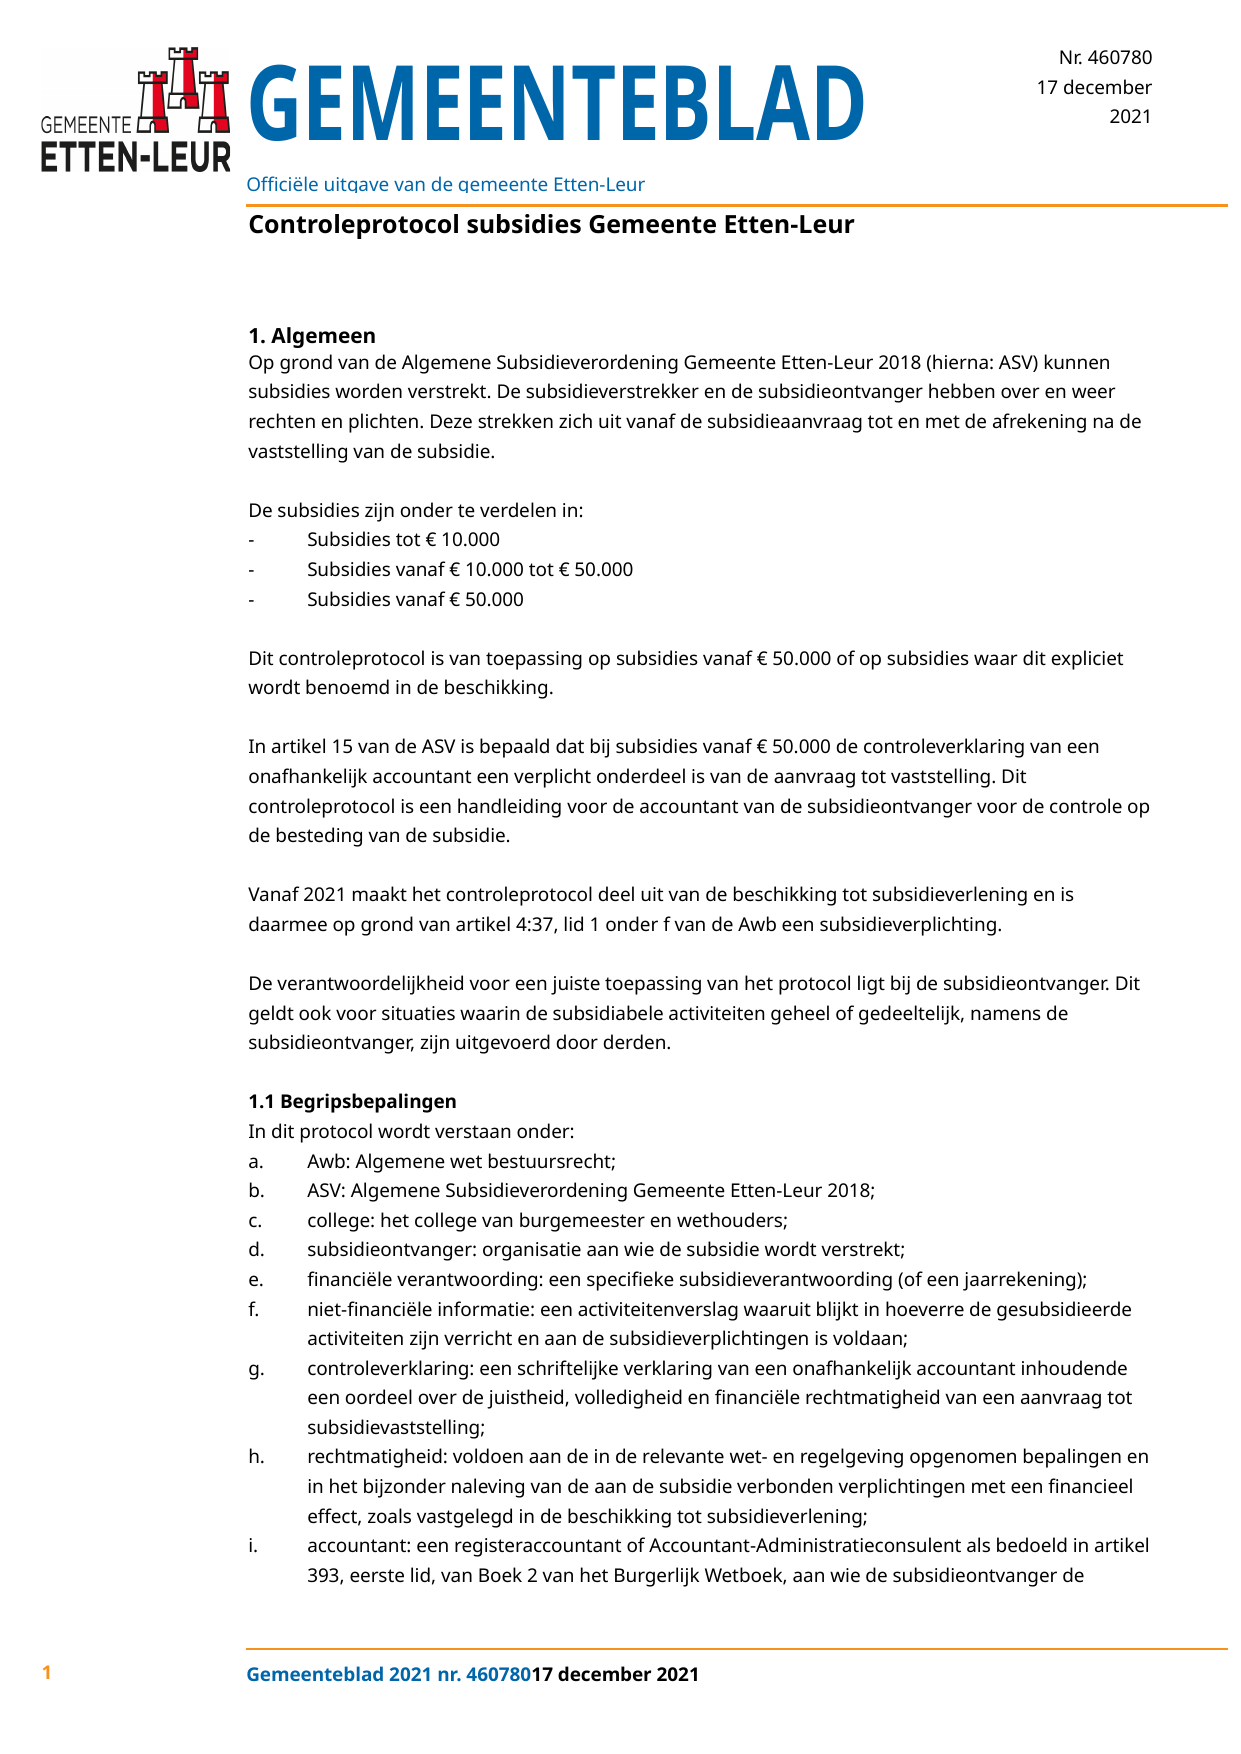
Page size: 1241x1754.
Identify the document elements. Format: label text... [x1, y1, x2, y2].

list rechtmatigheid: voldoen aan de in de relevante wet- en regelgeving opgenomen bepalingen en in het bijzonder naleving van de aan de subsidie verbonden verplichtingen met een financieel effect, zoals vastgelegd in de beschikking tot subsidieverlening; [248, 1444, 1152, 1529]
text In dit protocol wordt verstaan onder: [248, 1118, 1152, 1144]
list college: het college van burgemeester en wethouders; [248, 1207, 1152, 1233]
text De verantwoordelijkheid voor een juiste toepassing van het protocol ligt bij de subsidieontvanger. Dit geldt ook voor situaties waarin de subsidiabele activiteiten geheel of gedeeltelijk, namens de subsidieontvanger, zijn uitgevoerd door derden. [248, 970, 1152, 1055]
text In artikel 15 van de ASV is bepaald dat bij subsidies vanaf € 50.000 de controleverklaring van een onafhankelijk accountant een verplicht onderdeel is van de aanvraag tot vaststelling. Dit controleprotocol is een handleiding voor de accountant van de subsidieontvanger voor de controle op de besteding van de subsidie. [248, 734, 1152, 848]
list Subsidies vanaf € 10.000 tot € 50.000 [248, 556, 1152, 582]
list accountant: een registeraccountant of Accountant-Administratieconsulent als bedoeld in artikel 393, eerste lid, van Boek 2 van het Burgerlijk Wetboek, aan wie de subsidieontvanger de [248, 1532, 1152, 1588]
text Op grond van de Algemene Subsidieverordening Gemeente Etten-Leur 2018 (hierna: ASV) kunnen subsidies worden verstrekt. De subsidieverstrekker en de subsidieontvanger hebben over en weer rechten en plichten. Deze strekken zich uit vanaf de subsidieaanvraag tot en met de afrekening na de vaststelling van de subsidie. [248, 349, 1152, 464]
list ASV: Algemene Subsidieverordening Gemeente Etten-Leur 2018; [248, 1177, 1152, 1203]
text 1. Algemeen [248, 321, 1152, 349]
list controleverklaring: een schriftelijke verklaring van een onafhankelijk accountant inhoudende een oordeel over de juistheid, volledigheid en financiële rechtmatigheid van een aanvraag tot subsidievaststelling; [248, 1355, 1152, 1440]
list Subsidies vanaf € 50.000 [248, 586, 1152, 612]
list Subsidies tot € 10.000 [248, 527, 1152, 552]
text 1.1 Begripsbepalingen [248, 1089, 1152, 1114]
list subsidieontvanger: organisatie aan wie de subsidie wordt verstrekt; [248, 1237, 1152, 1262]
picture [41, 47, 231, 172]
list Awb: Algemene wet bestuursrecht; [248, 1148, 1152, 1174]
text Controleprotocol subsidies Gemeente Etten-Leur [248, 207, 1152, 241]
text Vanaf 2021 maakt het controleprotocol deel uit van de beschikking tot subsidieverlening en is daarmee op grond van artikel 4:37, lid 1 onder f van de Awb een subsidieverplichting. [248, 882, 1152, 937]
list financiële verantwoording: een specifieke subsidieverantwoording (of een jaarrekening); [248, 1266, 1152, 1292]
text Dit controleprotocol is van toepassing op subsidies vanaf € 50.000 of op subsidies waar dit expliciet wordt benoemd in de beschikking. [248, 645, 1152, 700]
text De subsidies zijn onder te verdelen in: [248, 497, 1152, 523]
list niet-financiële informatie: een activiteitenverslag waaruit blijkt in hoeverre de gesubsidieerde activiteiten zijn verricht en aan de subsidieverplichtingen is voldaan; [248, 1296, 1152, 1351]
